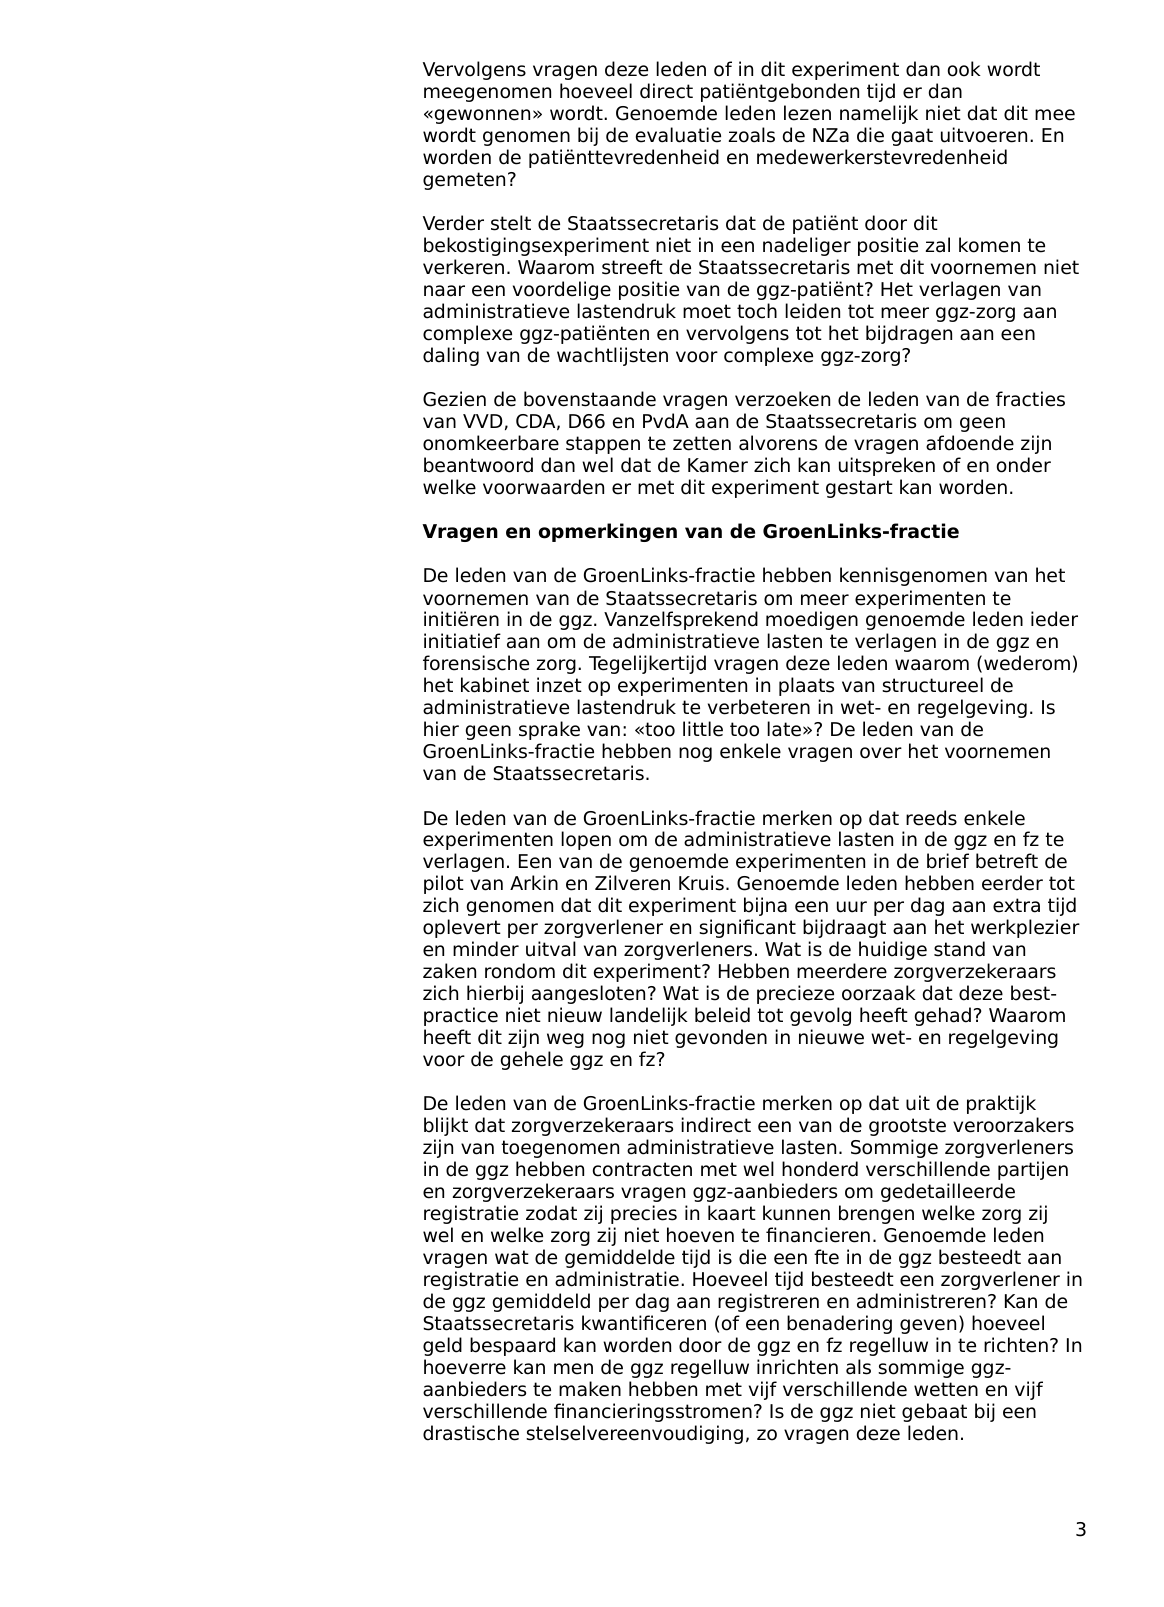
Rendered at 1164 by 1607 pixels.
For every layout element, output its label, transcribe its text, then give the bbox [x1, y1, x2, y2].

text Verder stelt de Staatssecretaris dat de patiënt door dit bekostigingsexperiment niet in een nadeliger positie zal komen te verkeren. Waarom streeft de Staatssecretaris met dit voornemen niet naar een voordelige positie van de ggz-patiënt? Het verlagen van administratieve lastendruk moet toch leiden tot meer ggz-zorg aan complexe ggz-patiënten en vervolgens tot het bijdragen aan een daling van de wachtlijsten voor complexe ggz-zorg? [422, 213, 1087, 367]
text De leden van de GroenLinks-fractie merken op dat uit de praktijk blijkt dat zorgverzekeraars indirect een van de grootste veroorzakers zijn van toegenomen administratieve lasten. Sommige zorgverleners in de ggz hebben contracten met wel honderd verschillende partijen en zorgverzekeraars vragen ggz-aanbieders om gedetailleerde registratie zodat zij precies in kaart kunnen brengen welke zorg zij wel en welke zorg zij niet hoeven te financieren. Genoemde leden vragen wat de gemiddelde tijd is die een fte in de ggz besteedt aan registratie en administratie. Hoeveel tijd besteedt een zorgverlener in de ggz gemiddeld per dag aan registreren en administreren? Kan de Staatssecretaris kwantificeren (of een benadering geven) hoeveel geld bespaard kan worden door de ggz en fz regelluw in te richten? In hoeverre kan men de ggz regelluw inrichten als sommige ggz-aanbieders te maken hebben met vijf verschillende wetten en vijf verschillende financieringsstromen? Is de ggz niet gebaat bij een drastische stelselvereenvoudiging, zo vragen deze leden. [422, 1093, 1087, 1445]
text De leden van de GroenLinks-fractie merken op dat reeds enkele experimenten lopen om de administratieve lasten in de ggz en fz te verlagen. Een van de genoemde experimenten in de brief betreft de pilot van Arkin en Zilveren Kruis. Genoemde leden hebben eerder tot zich genomen dat dit experiment bijna een uur per dag aan extra tijd oplevert per zorgverlener en significant bijdraagt aan het werkplezier en minder uitval van zorgverleners. Wat is de huidige stand van zaken rondom dit experiment? Hebben meerdere zorgverzekeraars zich hierbij aangesloten? Wat is de precieze oorzaak dat deze best-practice niet nieuw landelijk beleid tot gevolg heeft gehad? Waarom heeft dit zijn weg nog niet gevonden in nieuwe wet- en regelgeving voor de gehele ggz en fz? [422, 807, 1087, 1071]
subtitle Vragen en opmerkingen van de GroenLinks-fractie [422, 521, 1087, 543]
text Vervolgens vragen deze leden of in dit experiment dan ook wordt meegenomen hoeveel direct patiëntgebonden tijd er dan «gewonnen» wordt. Genoemde leden lezen namelijk niet dat dit mee wordt genomen bij de evaluatie zoals de NZa die gaat uitvoeren. En worden de patiënttevredenheid en medewerkerstevredenheid gemeten? [422, 59, 1087, 191]
text Gezien de bovenstaande vragen verzoeken de leden van de fracties van VVD, CDA, D66 en PvdA aan de Staatssecretaris om geen onomkeerbare stappen te zetten alvorens de vragen afdoende zijn beantwoord dan wel dat de Kamer zich kan uitspreken of en onder welke voorwaarden er met dit experiment gestart kan worden. [422, 389, 1087, 499]
text De leden van de GroenLinks-fractie hebben kennisgenomen van het voornemen van de Staatssecretaris om meer experimenten te initiëren in de ggz. Vanzelfsprekend moedigen genoemde leden ieder initiatief aan om de administratieve lasten te verlagen in de ggz en forensische zorg. Tegelijkertijd vragen deze leden waarom (wederom) het kabinet inzet op experimenten in plaats van structureel de administratieve lastendruk te verbeteren in wet- en regelgeving. Is hier geen sprake van: «too little too late»? De leden van de GroenLinks-fractie hebben nog enkele vragen over het voornemen van de Staatssecretaris. [422, 565, 1087, 785]
